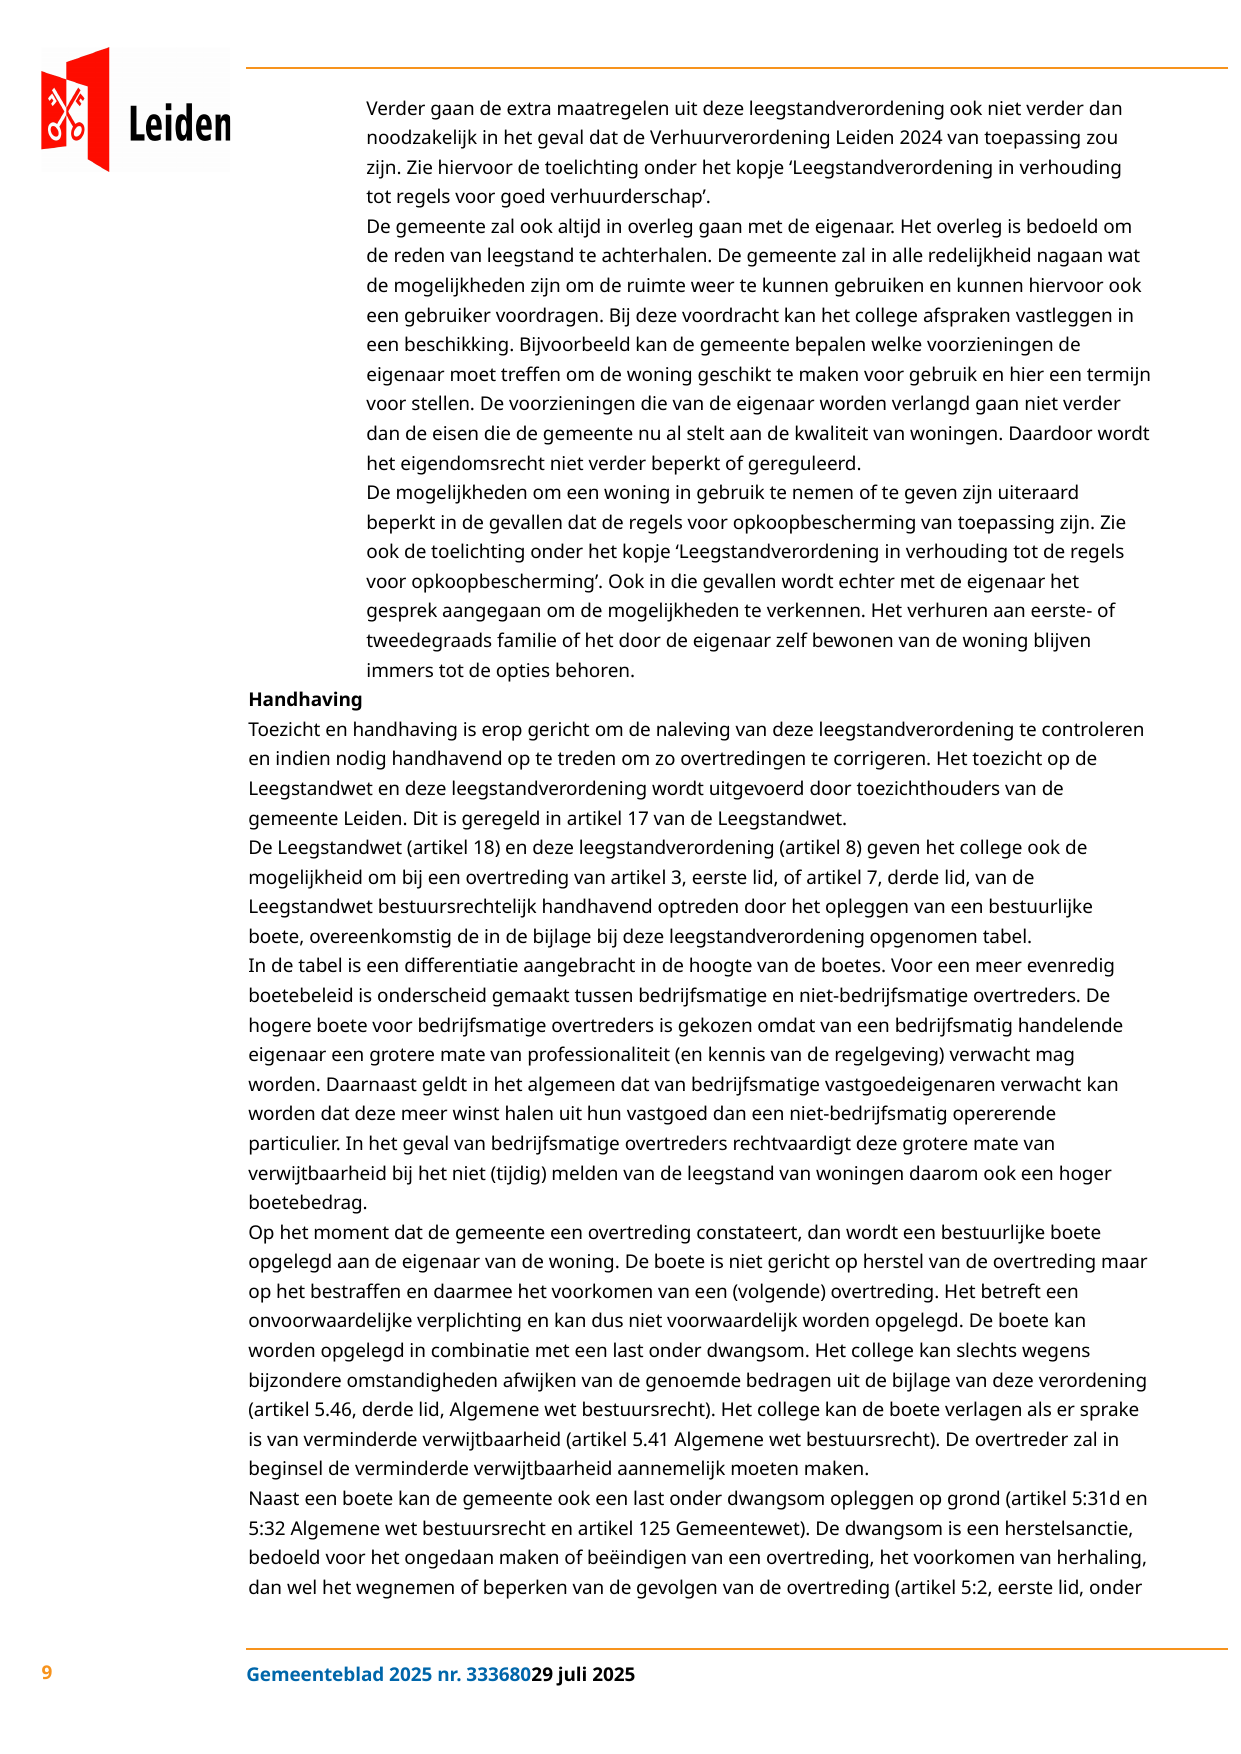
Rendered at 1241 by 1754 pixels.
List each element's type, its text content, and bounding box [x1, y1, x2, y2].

picture [41, 47, 231, 172]
text De Leegstandwet (artikel 18) en deze leegstandverordening (artikel 8) geven het college ook de mogelijkheid om bij een overtreding van artikel 3, eerste lid, of artikel 7, derde lid, van de Leegstandwet bestuursrechtelijk handhavend optreden door het opleggen van een bestuurlijke boete, overeenkomstig de in de bijlage bij deze leegstandverordening opgenomen tabel. [248, 834, 1152, 949]
text Naast een boete kan de gemeente ook een last onder dwangsom opleggen op grond (artikel 5:31d en 5:32 Algemene wet bestuursrecht en artikel 125 Gemeentewet). De dwangsom is een herstelsanctie, bedoeld voor het ongedaan maken of beëindigen van een overtreding, het voorkomen van herhaling, dan wel het wegnemen of beperken van de gevolgen van de overtreding (artikel 5:2, eerste lid, onder [248, 1485, 1152, 1600]
text Toezicht en handhaving is erop gericht om de naleving van deze leegstandverordening te controleren en indien nodig handhavend op te treden om zo overtredingen te corrigeren. Het toezicht op de Leegstandwet en deze leegstandverordening wordt uitgevoerd door toezichthouders van de gemeente Leiden. Dit is geregeld in artikel 17 van de Leegstandwet. [248, 716, 1152, 831]
text Handhaving [248, 686, 1152, 712]
text Op het moment dat de gemeente een overtreding constateert, dan wordt een bestuurlijke boete opgelegd aan de eigenaar van de woning. De boete is niet gericht op herstel van de overtreding maar op het bestraffen en daarmee het voorkomen van een (volgende) overtreding. Het betreft een onvoorwaardelijke verplichting en kan dus niet voorwaardelijk worden opgelegd. De boete kan worden opgelegd in combinatie met een last onder dwangsom. Het college kan slechts wegens bijzondere omstandigheden afwijken van de genoemde bedragen uit de bijlage van deze verordening (artikel 5.46, derde lid, Algemene wet bestuursrecht). Het college kan de boete verlagen als er sprake is van verminderde verwijtbaarheid (artikel 5.41 Algemene wet bestuursrecht). De overtreder zal in beginsel de verminderde verwijtbaarheid aannemelijk moeten maken. [248, 1219, 1152, 1481]
text In de tabel is een differentiatie aangebracht in de hoogte van de boetes. Voor een meer evenredig boetebeleid is onderscheid gemaakt tussen bedrijfsmatige en niet-bedrijfsmatige overtreders. De hogere boete voor bedrijfsmatige overtreders is gekozen omdat van een bedrijfsmatig handelende eigenaar een grotere mate van professionaliteit (en kennis van de regelgeving) verwacht mag worden. Daarnaast geldt in het algemeen dat van bedrijfsmatige vastgoedeigenaren verwacht kan worden dat deze meer winst halen uit hun vastgoed dan een niet-bedrijfsmatig opererende particulier. In het geval van bedrijfsmatige overtreders rechtvaardigt deze grotere mate van verwijtbaarheid bij het niet (tijdig) melden van de leegstand van woningen daarom ook een hoger boetebedrag. [248, 953, 1152, 1215]
list De mogelijkheden om een woning in gebruik te nemen of te geven zijn uiteraard beperkt in de gevallen dat de regels voor opkoopbescherming van toepassing zijn. Zie ook de toelichting onder het kopje ‘Leegstandverordening in verhouding tot de regels voor opkoopbescherming’. Ook in die gevallen wordt echter met de eigenaar het gesprek aangegaan om de mogelijkheden te verkennen. Het verhuren aan eerste- of tweedegraads familie of het door de eigenaar zelf bewonen van de woning blijven immers tot de opties behoren. [307, 479, 1152, 683]
list De gemeente zal ook altijd in overleg gaan met de eigenaar. Het overleg is bedoeld om de reden van leegstand te achterhalen. De gemeente zal in alle redelijkheid nagaan wat de mogelijkheden zijn om de ruimte weer te kunnen gebruiken en kunnen hiervoor ook een gebruiker voordragen. Bij deze voordracht kan het college afspraken vastleggen in een beschikking. Bijvoorbeeld kan de gemeente bepalen welke voorzieningen de eigenaar moet treffen om de woning geschikt te maken voor gebruik en hier een termijn voor stellen. De voorzieningen die van de eigenaar worden verlangd gaan niet verder dan de eisen die de gemeente nu al stelt aan de kwaliteit van woningen. Daardoor wordt het eigendomsrecht niet verder beperkt of gereguleerd. [307, 213, 1152, 476]
list Verder gaan de extra maatregelen uit deze leegstandverordening ook niet verder dan noodzakelijk in het geval dat de Verhuurverordening Leiden 2024 van toepassing zou zijn. Zie hiervoor de toelichting onder het kopje ‘Leegstandverordening in verhouding tot regels voor goed verhuurderschap’. [307, 95, 1152, 209]
